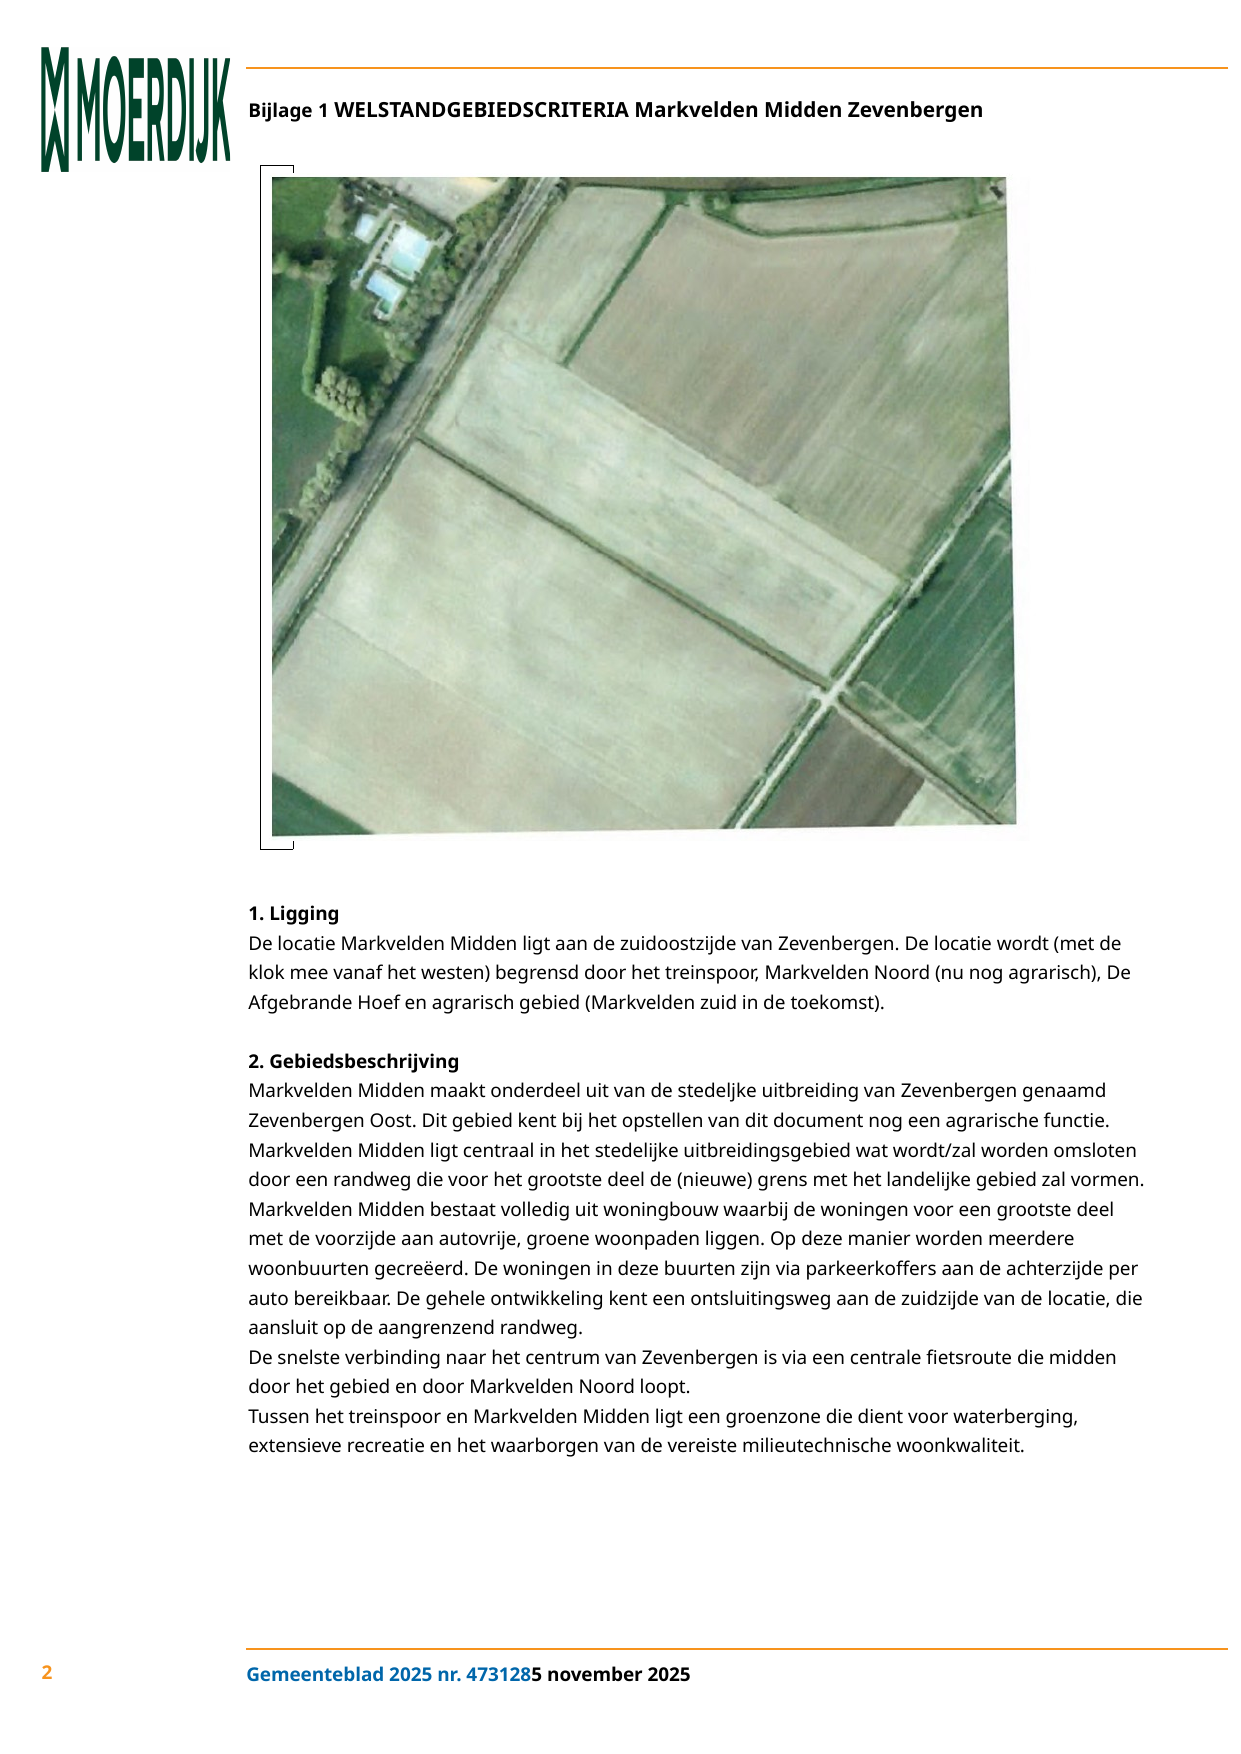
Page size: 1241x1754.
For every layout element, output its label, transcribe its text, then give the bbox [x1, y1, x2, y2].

picture [268, 173, 1173, 841]
picture [41, 47, 231, 172]
text Bijlage 1 WELSTANDGEBIEDSCRITERIA Markvelden Midden Zevenbergen [248, 95, 1152, 123]
text De locatie Markvelden Midden ligt aan de zuidoostzijde van Zevenbergen. De locatie wordt (met de klok mee vanaf het westen) begrensd door het treinspoor, Markvelden Noord (nu nog agrarisch), De Afgebrande Hoef en agrarisch gebied (Markvelden zuid in de toekomst). [248, 930, 1152, 1015]
text Tussen het treinspoor en Markvelden Midden ligt een groenzone die dient voor waterberging, extensieve recreatie en het waarborgen van de vereiste milieutechnische woonkwaliteit. [248, 1403, 1152, 1458]
text De snelste verbinding naar het centrum van Zevenbergen is via een centrale fietsroute die midden door het gebied en door Markvelden Noord loopt. [248, 1344, 1152, 1399]
text Markvelden Midden maakt onderdeel uit van de stedeljke uitbreiding van Zevenbergen genaamd Zevenbergen Oost. Dit gebied kent bij het opstellen van dit document nog een agrarische functie. Markvelden Midden ligt centraal in het stedelijke uitbreidingsgebied wat wordt/zal worden omsloten door een randweg die voor het grootste deel de (nieuwe) grens met het landelijke gebied zal vormen. Markvelden Midden bestaat volledig uit woningbouw waarbij de woningen voor een grootste deel met de voorzijde aan autovrije, groene woonpaden liggen. Op deze manier worden meerdere woonbuurten gecreëerd. De woningen in deze buurten zijn via parkeerkoffers aan de achterzijde per auto bereikbaar. De gehele ontwikkeling kent een ontsluitingsweg aan de zuidzijde van de locatie, die aansluit op de aangrenzend randweg. [248, 1078, 1152, 1340]
text 1. Ligging [248, 900, 1152, 926]
text 2. Gebiedsbeschrijving [248, 1048, 1152, 1074]
